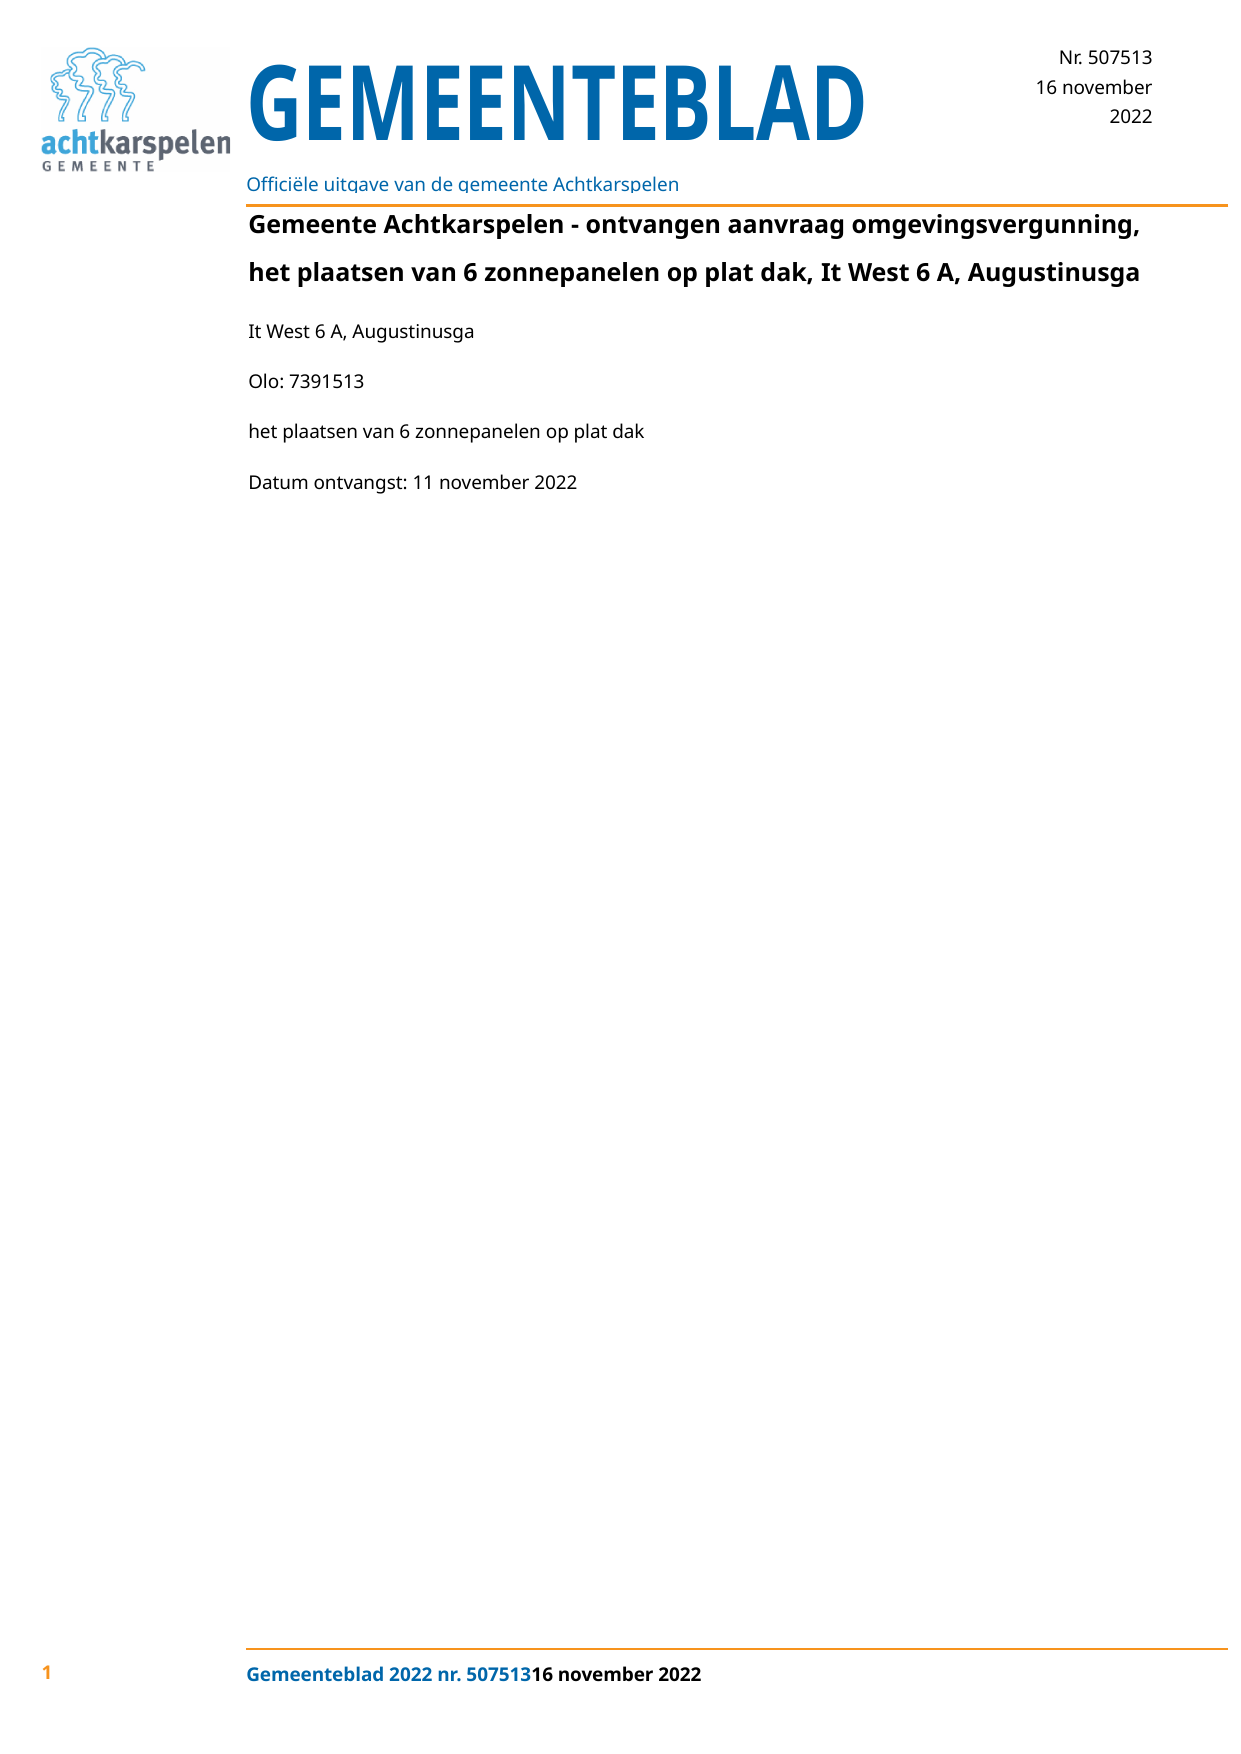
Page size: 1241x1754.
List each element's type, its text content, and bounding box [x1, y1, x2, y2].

text It West 6 A, Augustinusga [248, 318, 1152, 344]
picture [41, 47, 231, 172]
text Olo: 7391513 [248, 368, 1152, 394]
text het plaatsen van 6 zonnepanelen op plat dak [248, 419, 1152, 444]
text Datum ontvangst: 11 november 2022 [248, 469, 1152, 495]
text Gemeente Achtkarspelen - ontvangen aanvraag omgevingsvergunning, het plaatsen van 6 zonnepanelen op plat dak, It West 6 A, Augustinusga [248, 207, 1152, 288]
